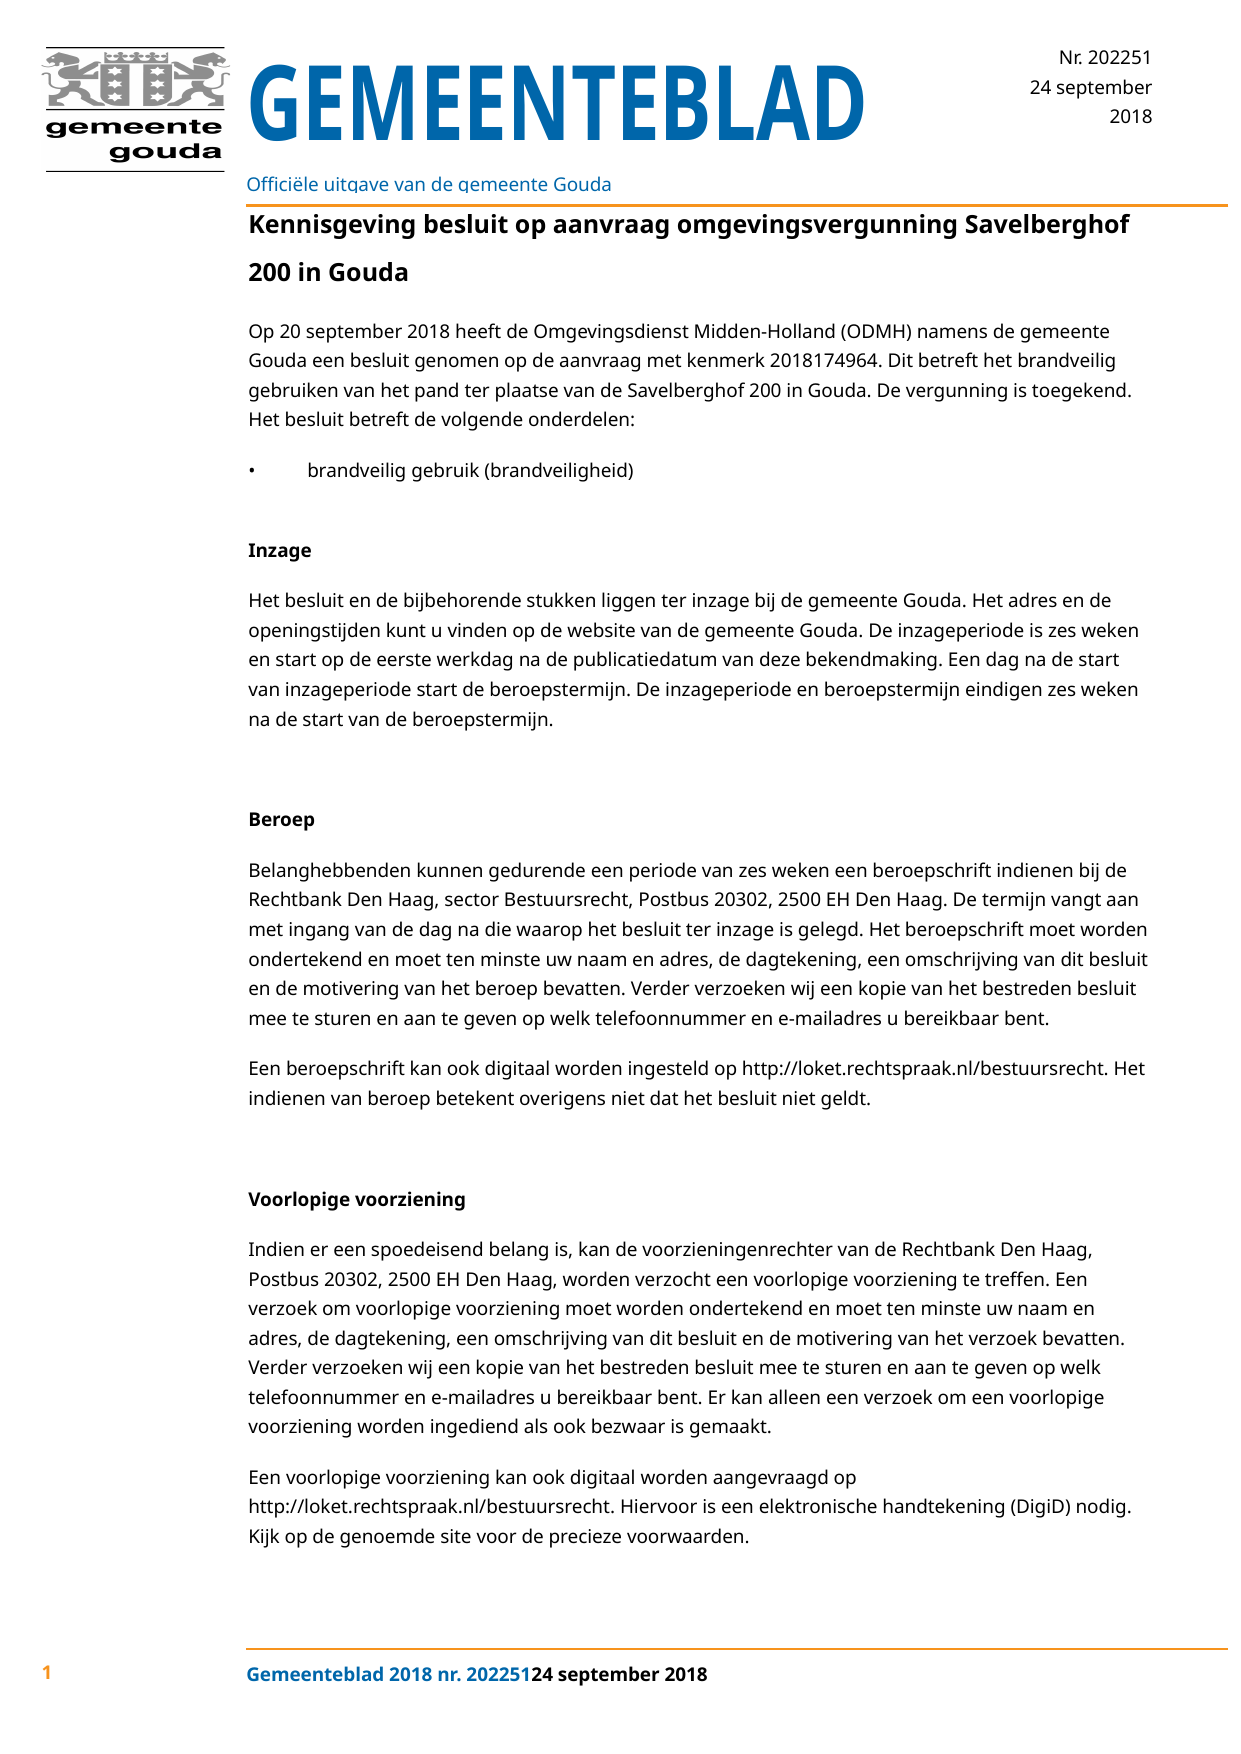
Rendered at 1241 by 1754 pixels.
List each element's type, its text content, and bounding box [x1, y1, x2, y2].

text Inzage [248, 537, 1152, 563]
text Een voorlopige voorziening kan ook digitaal worden aangevraagd op http://loket.rechtspraak.nl/bestuursrecht. Hiervoor is een elektronische handtekening (DigiD) nodig. Kijk op de genoemde site voor de precieze voorwaarden. [248, 1464, 1152, 1549]
text Beroep [248, 807, 1152, 832]
text Het besluit en de bijbehorende stukken liggen ter inzage bij de gemeente Gouda. Het adres en de openingstijden kunt u vinden op de website van de gemeente Gouda. De inzageperiode is zes weken en start op de eerste werkdag na de publicatiedatum van deze bekendmaking. Een dag na de start van inzageperiode start de beroepstermijn. De inzageperiode en beroepstermijn eindigen zes weken na de start van de beroepstermijn. [248, 587, 1152, 732]
text Een beroepschrift kan ook digitaal worden ingesteld op http://loket.rechtspraak.nl/bestuursrecht. Het indienen van beroep betekent overigens niet dat het besluit niet geldt. [248, 1055, 1152, 1111]
picture [41, 47, 231, 172]
text Indien er een spoedeisend belang is, kan de voorzieningenrechter van de Rechtbank Den Haag, Postbus 20302, 2500 EH Den Haag, worden verzocht een voorlopige voorziening te treffen. Een verzoek om voorlopige voorziening moet worden ondertekend en moet ten minste uw naam en adres, de dagtekening, een omschrijving van dit besluit en de motivering van het verzoek bevatten. Verder verzoeken wij een kopie van het bestreden besluit mee te sturen en aan te geven op welk telefoonnummer en e-mailadres u bereikbaar bent. Er kan alleen een verzoek om een voorlopige voorziening worden ingediend als ook bezwaar is gemaakt. [248, 1236, 1152, 1439]
list brandveilig gebruik (brandveiligheid) [248, 457, 1152, 483]
text Op 20 september 2018 heeft de Omgevingsdienst Midden-Holland (ODMH) namens de gemeente Gouda een besluit genomen op de aanvraag met kenmerk 2018174964. Dit betreft het brandveilig gebruiken van het pand ter plaatse van de Savelberghof 200 in Gouda. De vergunning is toegekend. Het besluit betreft de volgende onderdelen: [248, 318, 1152, 432]
text Kennisgeving besluit op aanvraag omgevingsvergunning Savelberghof 200 in Gouda [248, 207, 1152, 288]
text Belanghebbenden kunnen gedurende een periode van zes weken een beroepschrift indienen bij de Rechtbank Den Haag, sector Bestuursrecht, Postbus 20302, 2500 EH Den Haag. De termijn vangt aan met ingang van de dag na die waarop het besluit ter inzage is gelegd. Het beroepschrift moet worden ondertekend en moet ten minste uw naam en adres, de dagtekening, een omschrijving van dit besluit en de motivering van het beroep bevatten. Verder verzoeken wij een kopie van het bestreden besluit mee te sturen en aan te geven op welk telefoonnummer en e-mailadres u bereikbaar bent. [248, 857, 1152, 1031]
text Voorlopige voorziening [248, 1186, 1152, 1212]
